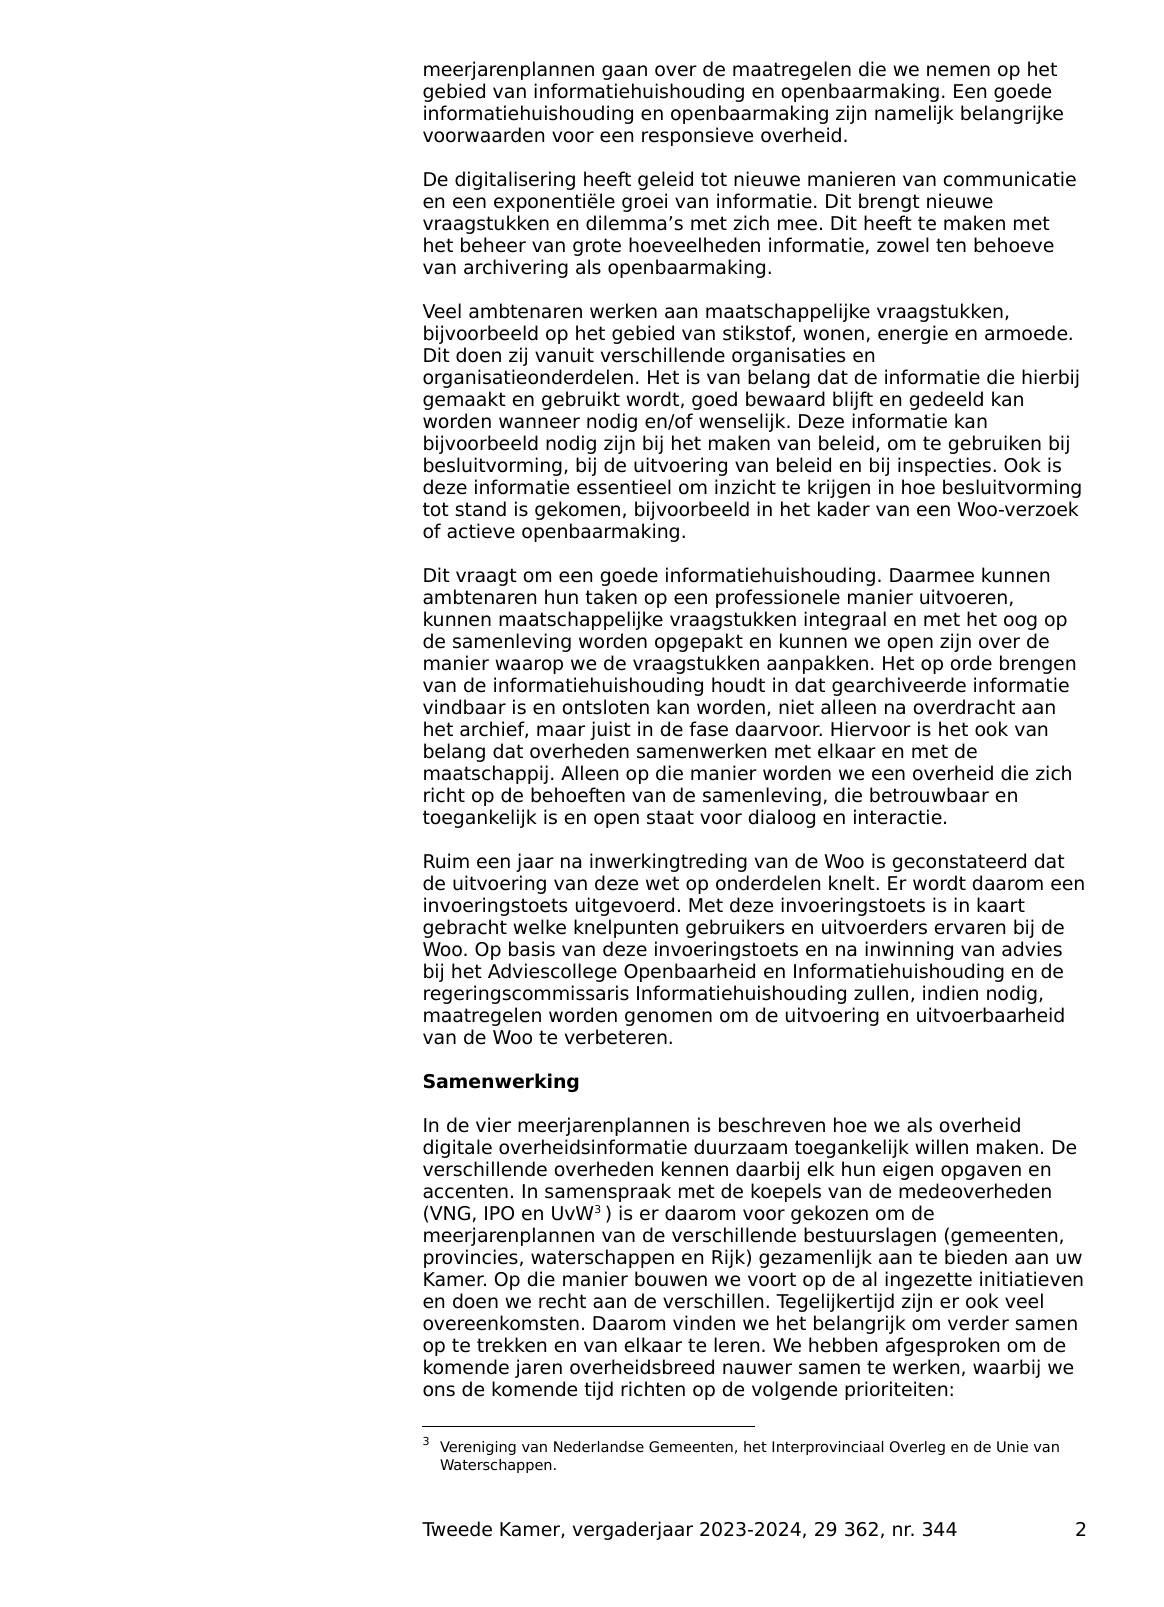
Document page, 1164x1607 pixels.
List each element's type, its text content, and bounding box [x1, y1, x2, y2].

text In de vier meerjarenplannen is beschreven hoe we als overheid digitale overheidsinformatie duurzaam toegankelijk willen maken. De verschillende overheden kennen daarbij elk hun eigen opgaven en accenten. In samenspraak met de koepels van de medeoverheden (VNG, IPO en UvW) is er daarom voor gekozen om de meerjarenplannen van de verschillende bestuurslagen (gemeenten, provincies, waterschappen en Rijk) gezamenlijk aan te bieden aan uw Kamer. Op die manier bouwen we voort op de al ingezette initiatieven en doen we recht aan de verschillen. Tegelijkertijd zijn er ook veel overeenkomsten. Daarom vinden we het belangrijk om verder samen op te trekken en van elkaar te leren. We hebben afgesproken om de komende jaren overheidsbreed nauwer samen te werken, waarbij we ons de komende tijd richten op de volgende prioriteiten: [422, 1115, 1087, 1401]
text Veel ambtenaren werken aan maatschappelijke vraagstukken, bijvoorbeeld op het gebied van stikstof, wonen, energie en armoede. Dit doen zij vanuit verschillende organisaties en organisatieonderdelen. Het is van belang dat de informatie die hierbij gemaakt en gebruikt wordt, goed bewaard blijft en gedeeld kan worden wanneer nodig en/of wenselijk. Deze informatie kan bijvoorbeeld nodig zijn bij het maken van beleid, om te gebruiken bij besluitvorming, bij de uitvoering van beleid en bij inspecties. Ook is deze informatie essentieel om inzicht te krijgen in hoe besluitvorming tot stand is gekomen, bijvoorbeeld in het kader van een Woo-verzoek of actieve openbaarmaking. [422, 301, 1087, 543]
text Dit vraagt om een goede informatiehuishouding. Daarmee kunnen ambtenaren hun taken op een professionele manier uitvoeren, kunnen maatschappelijke vraagstukken integraal en met het oog op de samenleving worden opgepakt en kunnen we open zijn over de manier waarop we de vraagstukken aanpakken. Het op orde brengen van de informatiehuishouding houdt in dat gearchiveerde informatie vindbaar is en ontsloten kan worden, niet alleen na overdracht aan het archief, maar juist in de fase daarvoor. Hiervoor is het ook van belang dat overheden samenwerken met elkaar en met de maatschappij. Alleen op die manier worden we een overheid die zich richt op de behoeften van de samenleving, die betrouwbaar en toegankelijk is en open staat voor dialoog en interactie. [422, 565, 1087, 829]
text meerjarenplannen gaan over de maatregelen die we nemen op het gebied van informatiehuishouding en openbaarmaking. Een goede informatiehuishouding en openbaarmaking zijn namelijk belangrijke voorwaarden voor een responsieve overheid. [422, 59, 1087, 147]
text De digitalisering heeft geleid tot nieuwe manieren van communicatie en een exponentiële groei van informatie. Dit brengt nieuwe vraagstukken en dilemma’s met zich mee. Dit heeft te maken met het beheer van grote hoeveelheden informatie, zowel ten behoeve van archivering als openbaarmaking. [422, 169, 1087, 279]
text Ruim een jaar na inwerkingtreding van de Woo is geconstateerd dat de uitvoering van deze wet op onderdelen knelt. Er wordt daarom een invoeringstoets uitgevoerd. Met deze invoeringstoets is in kaart gebracht welke knelpunten gebruikers en uitvoerders ervaren bij de Woo. Op basis van deze invoeringstoets en na inwinning van advies bij het Adviescollege Openbaarheid en Informatiehuishouding en de regeringscommissaris Informatiehuishouding zullen, indien nodig, maatregelen worden genomen om de uitvoering en uitvoerbaarheid van de Woo te verbeteren. [422, 851, 1087, 1049]
text Vereniging van Nederlandse Gemeenten, het Interprovinciaal Overleg en de Unie van Waterschappen. [422, 1435, 1087, 1474]
subtitle Samenwerking [422, 1071, 1087, 1093]
